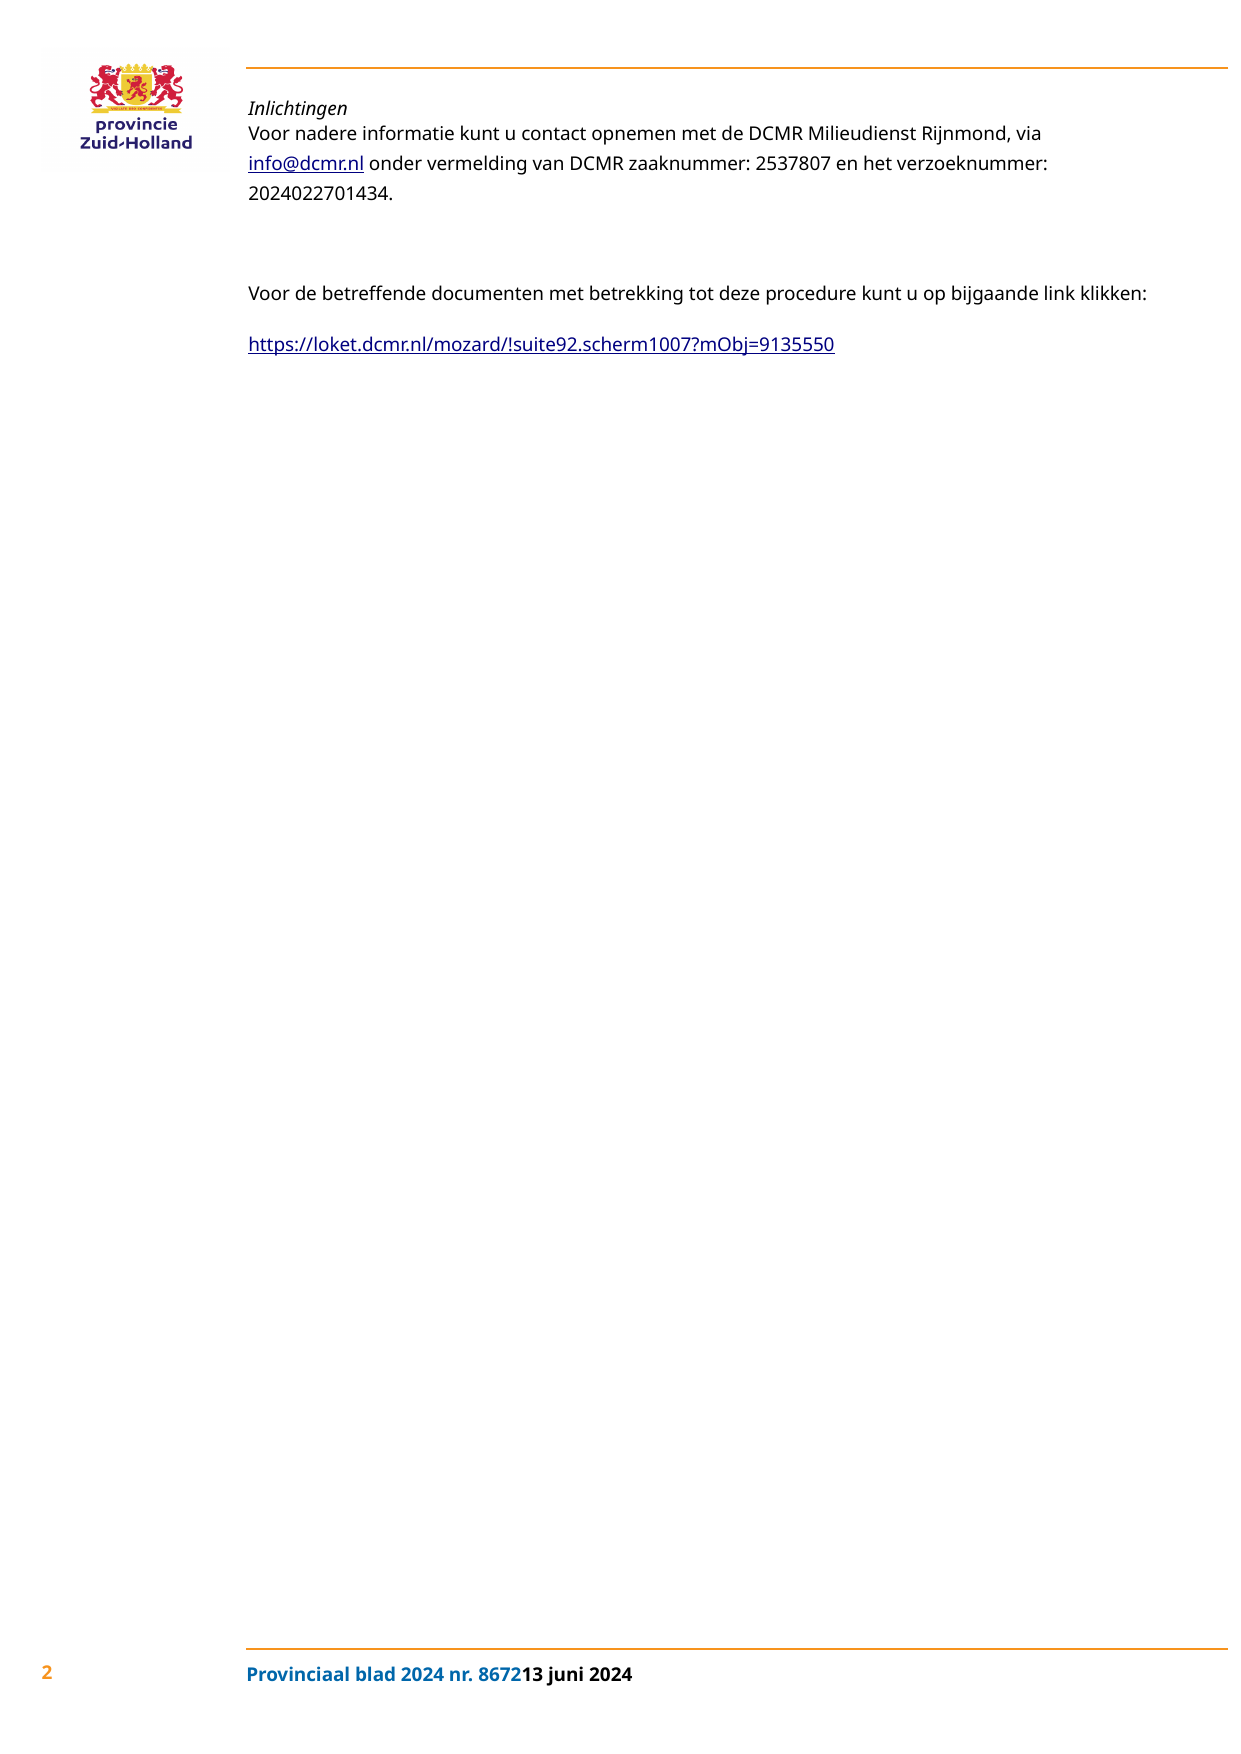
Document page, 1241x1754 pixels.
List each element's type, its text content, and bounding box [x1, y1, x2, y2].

text Inlichtingen [248, 95, 1152, 121]
text https://loket.dcmr.nl/mozard/!suite92.scherm1007?mObj=9135550 [248, 331, 1152, 357]
text Voor de betreffende documenten met betrekking tot deze procedure kunt u op bijgaande link klikken: [248, 281, 1152, 306]
text Voor nadere informatie kunt u contact opnemen met de DCMR Milieudienst Rijnmond, via info@dcmr.nl onder vermelding van DCMR zaaknummer: 2537807 en het verzoeknummer: 2024022701434. [248, 121, 1152, 205]
picture [41, 47, 231, 172]
